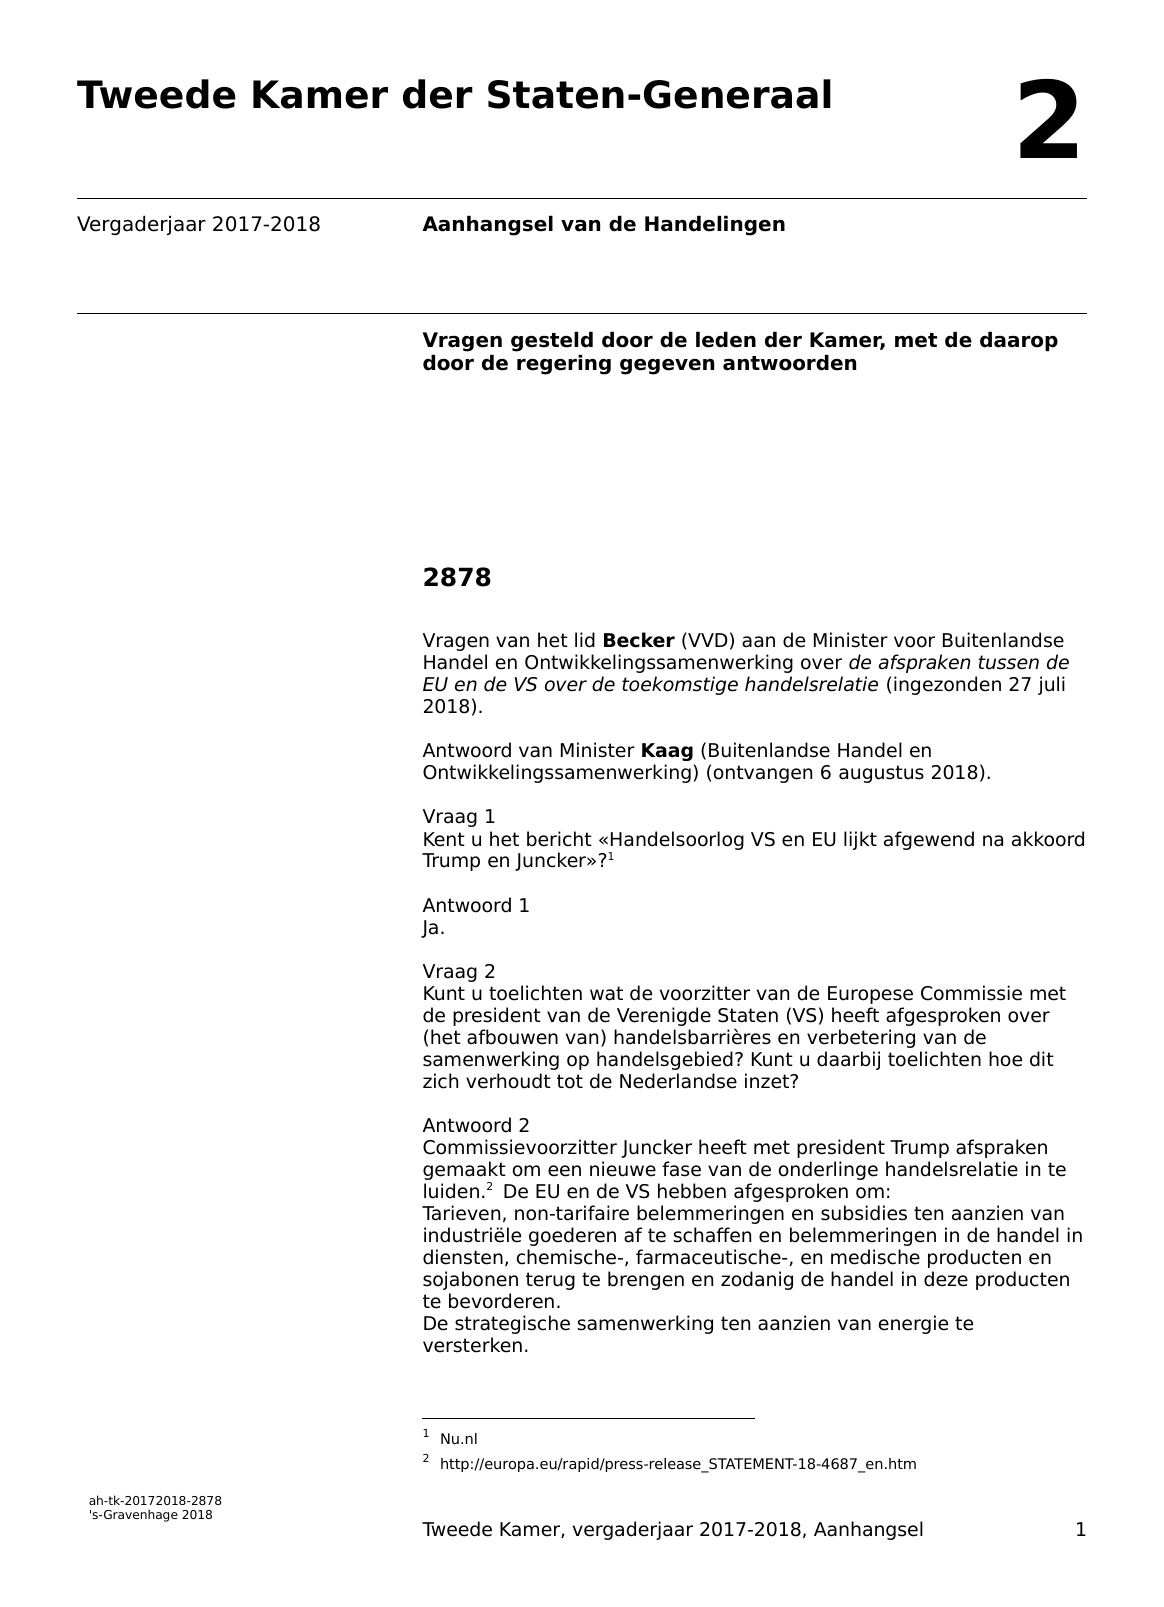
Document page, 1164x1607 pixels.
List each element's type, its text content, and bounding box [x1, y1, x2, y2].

table_cell Vergaderjaar 2017-2018 [77, 199, 422, 313]
text 2878 [422, 563, 1087, 592]
table_cell Aanhangsel van de Handelingen [422, 199, 1087, 313]
table_header Tweede Kamer der Staten-Generaal [77, 59, 886, 198]
text Vragen van het lid Becker (VVD) aan de Minister voor Buitenlandse Handel en Ontwikkelingssamenwerking over de afspraken tussen de EU en de VS over de toekomstige handelsrelatie (ingezonden 27 juli 2018). [422, 630, 1087, 718]
text Kent u het bericht «Handelsoorlog VS en EU lijkt afgewend na akkoord Trump en Juncker»? [422, 828, 1087, 872]
text Ja. [422, 917, 1087, 938]
text Antwoord 2 [422, 1115, 1087, 1137]
text 's-Gravenhage 2018 [88, 1508, 323, 1522]
text ah-tk-20172018-2878 [88, 1494, 323, 1508]
text Antwoord 1 [422, 894, 1087, 917]
table_header 2 [886, 59, 1087, 198]
table_cell [77, 314, 422, 375]
text Vraag 2 [422, 961, 1087, 983]
text Nu.nl [422, 1427, 1087, 1449]
text Kunt u toelichten wat de voorzitter van de Europese Commissie met de president van de Verenigde Staten (VS) heeft afgesproken over (het afbouwen van) handelsbarrières en verbetering van de samenwerking op handelsgebied? Kunt u daarbij toelichten hoe dit zich verhoudt tot de Nederlandse inzet? [422, 983, 1087, 1093]
text Tarieven, non-tarifaire belemmeringen en subsidies ten aanzien van industriële goederen af te schaffen en belemmeringen in de handel in diensten, chemische-, farmaceutische-, en medische producten en sojabonen terug te brengen en zodanig de handel in deze producten te bevorderen. [422, 1203, 1087, 1313]
table_cell Vragen gesteld door de leden der Kamer, met de daarop door de regering gegeven antwoorden [422, 314, 1087, 375]
text Antwoord van Minister Kaag (Buitenlandse Handel en Ontwikkelingssamenwerking) (ontvangen 6 augustus 2018). [422, 740, 1087, 784]
text Vraag 1 [422, 806, 1087, 828]
text De strategische samenwerking ten aanzien van energie te versterken. [422, 1313, 1087, 1357]
text http://europa.eu/rapid/press-release_STATEMENT-18-4687_en.htm [422, 1452, 1087, 1474]
text Commissievoorzitter Juncker heeft met president Trump afspraken gemaakt om een nieuwe fase van de onderlinge handelsrelatie in te luiden. De EU en de VS hebben afgesproken om: [422, 1137, 1087, 1203]
